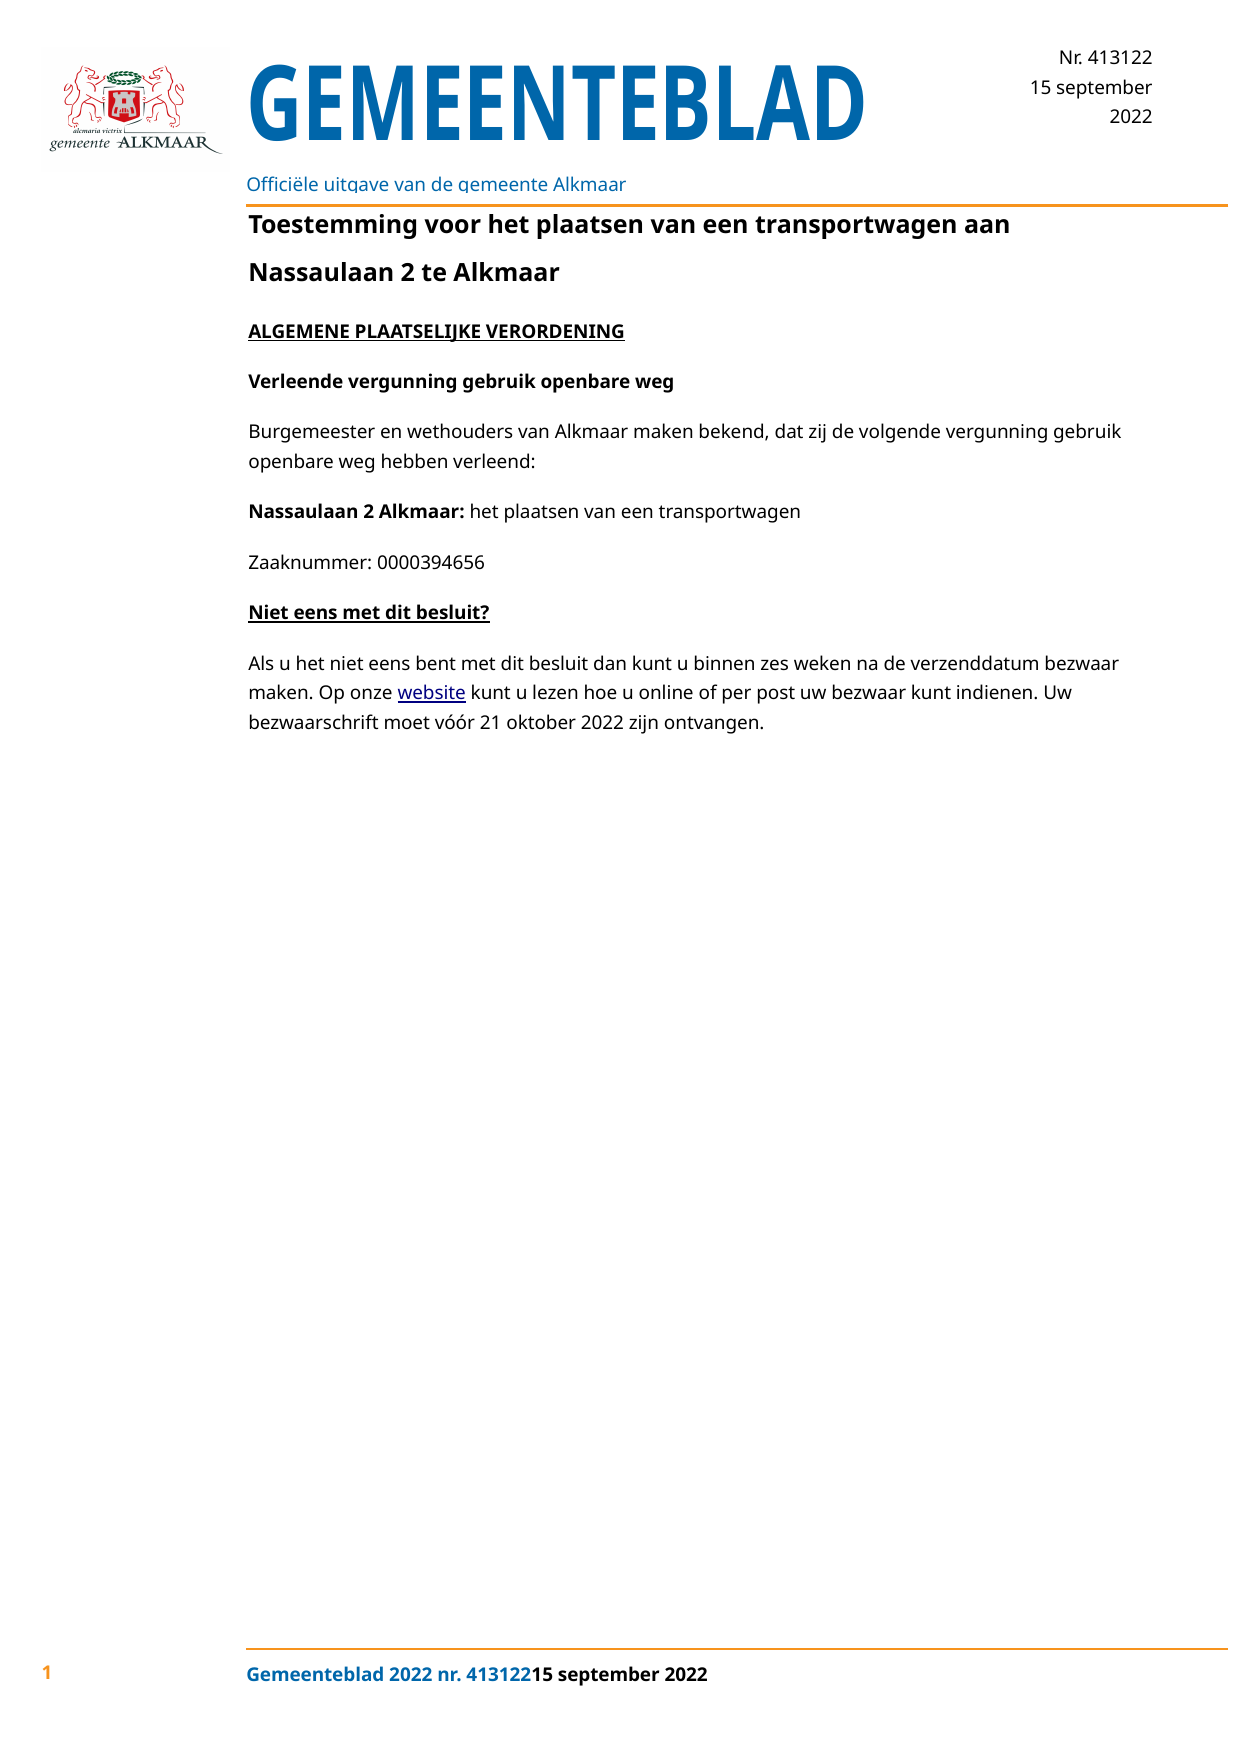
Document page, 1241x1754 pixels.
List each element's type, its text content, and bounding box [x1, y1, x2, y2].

text Toestemming voor het plaatsen van een transportwagen aan Nassaulaan 2 te Alkmaar [248, 207, 1152, 288]
text Als u het niet eens bent met dit besluit dan kunt u binnen zes weken na de verzenddatum bezwaar maken. Op onze website kunt u lezen hoe u online of per post uw bezwaar kunt indienen. Uw bezwaarschrift moet vóór 21 oktober 2022 zijn ontvangen. [248, 650, 1152, 735]
picture [41, 47, 231, 172]
text ALGEMENE PLAATSELIJKE VERORDENING [248, 318, 1152, 344]
text Burgemeester en wethouders van Alkmaar maken bekend, dat zij de volgende vergunning gebruik openbare weg hebben verleend: [248, 419, 1152, 474]
text Niet eens met dit besluit? [248, 599, 1152, 625]
text Nassaulaan 2 Alkmaar: het plaatsen van een transportwagen [248, 499, 1152, 524]
text Zaaknummer: 0000394656 [248, 549, 1152, 575]
text Verleende vergunning gebruik openbare weg [248, 368, 1152, 394]
